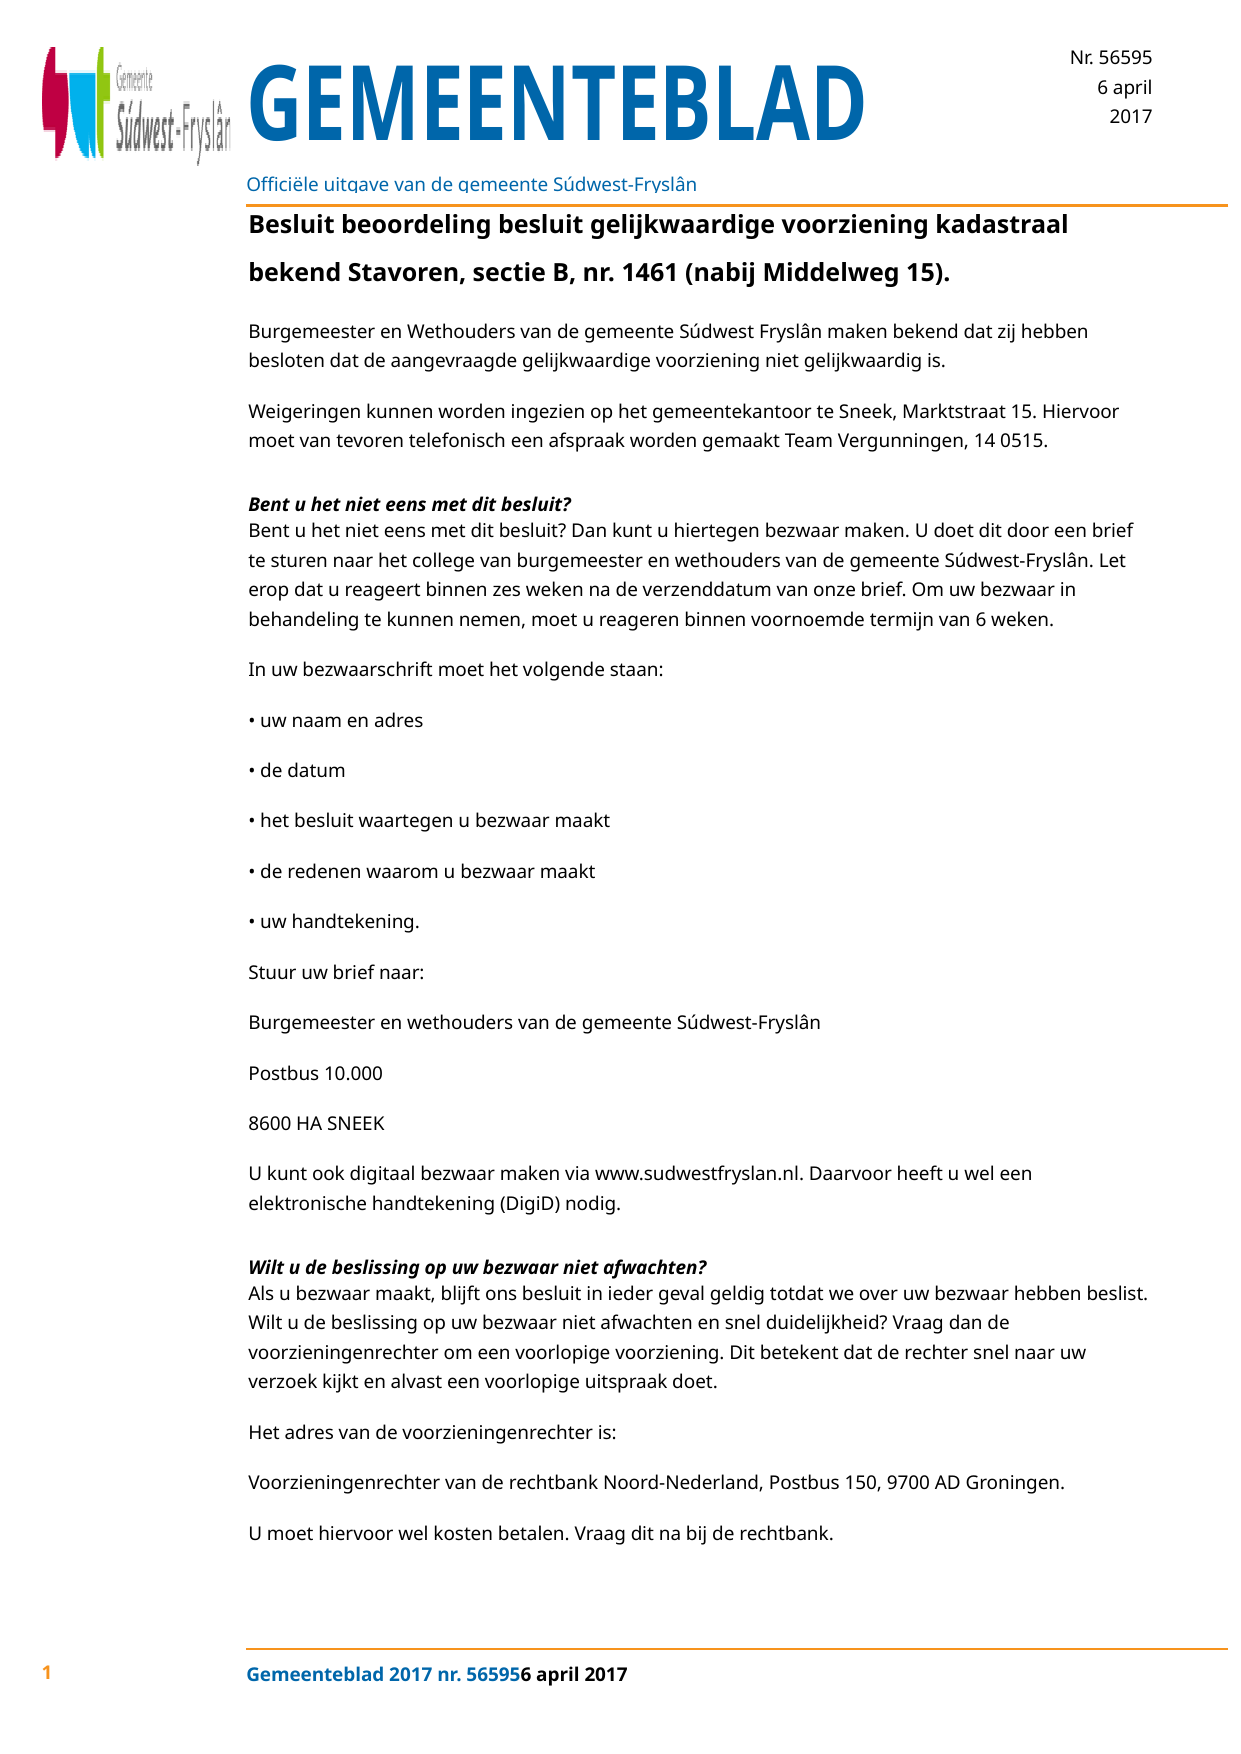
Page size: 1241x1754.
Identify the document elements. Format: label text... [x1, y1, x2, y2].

text Stuur uw brief naar: [248, 959, 1152, 984]
text Burgemeester en Wethouders van de gemeente Súdwest Fryslân maken bekend dat zij hebben besloten dat de aangevraagde gelijkwaardige voorziening niet gelijkwaardig is. [248, 318, 1152, 373]
text • de datum [248, 757, 1152, 783]
text Het adres van de voorzieningenrechter is: [248, 1419, 1152, 1445]
text Als u bezwaar maakt, blijft ons besluit in ieder geval geldig totdat we over uw bezwaar hebben beslist. Wilt u de beslissing op uw bezwaar niet afwachten en snel duidelijkheid? Vraag dan de voorzieningenrechter om een voorlopige voorziening. Dit betekent dat de rechter snel naar uw verzoek kijkt en alvast een voorlopige uitspraak doet. [248, 1280, 1152, 1394]
text • uw handtekening. [248, 908, 1152, 934]
text Voorzieningenrechter van de rechtbank Noord-Nederland, Postbus 150, 9700 AD Groningen. [248, 1469, 1152, 1495]
text • het besluit waartegen u bezwaar maakt [248, 808, 1152, 833]
text Wilt u de beslissing op uw bezwaar niet afwachten? [248, 1254, 1152, 1280]
picture [41, 47, 231, 172]
text 8600 HA SNEEK [248, 1110, 1152, 1136]
text • uw naam en adres [248, 707, 1152, 732]
text Postbus 10.000 [248, 1060, 1152, 1085]
text Bent u het niet eens met dit besluit? [248, 491, 1152, 517]
text • de redenen waarom u bezwaar maakt [248, 858, 1152, 884]
text U kunt ook digitaal bezwaar maken via www.sudwestfryslan.nl. Daarvoor heeft u wel een elektronische handtekening (DigiD) nodig. [248, 1161, 1152, 1216]
text Besluit beoordeling besluit gelijkwaardige voorziening kadastraal bekend Stavoren, sectie B, nr. 1461 (nabij Middelweg 15). [248, 207, 1152, 288]
text U moet hiervoor wel kosten betalen. Vraag dit na bij de rechtbank. [248, 1520, 1152, 1546]
text Weigeringen kunnen worden ingezien op het gemeentekantoor te Sneek, Marktstraat 15. Hiervoor moet van tevoren telefonisch een afspraak worden gemaakt Team Vergunningen, 14 0515. [248, 398, 1152, 453]
text Burgemeester en wethouders van de gemeente Súdwest-Fryslân [248, 1009, 1152, 1035]
text Bent u het niet eens met dit besluit? Dan kunt u hiertegen bezwaar maken. U doet dit door een brief te sturen naar het college van burgemeester en wethouders van de gemeente Súdwest-Fryslân. Let erop dat u reageert binnen zes weken na de verzenddatum van onze brief. Om uw bezwaar in behandeling te kunnen nemen, moet u reageren binnen voornoemde termijn van 6 weken. [248, 517, 1152, 632]
text In uw bezwaarschrift moet het volgende staan: [248, 656, 1152, 682]
